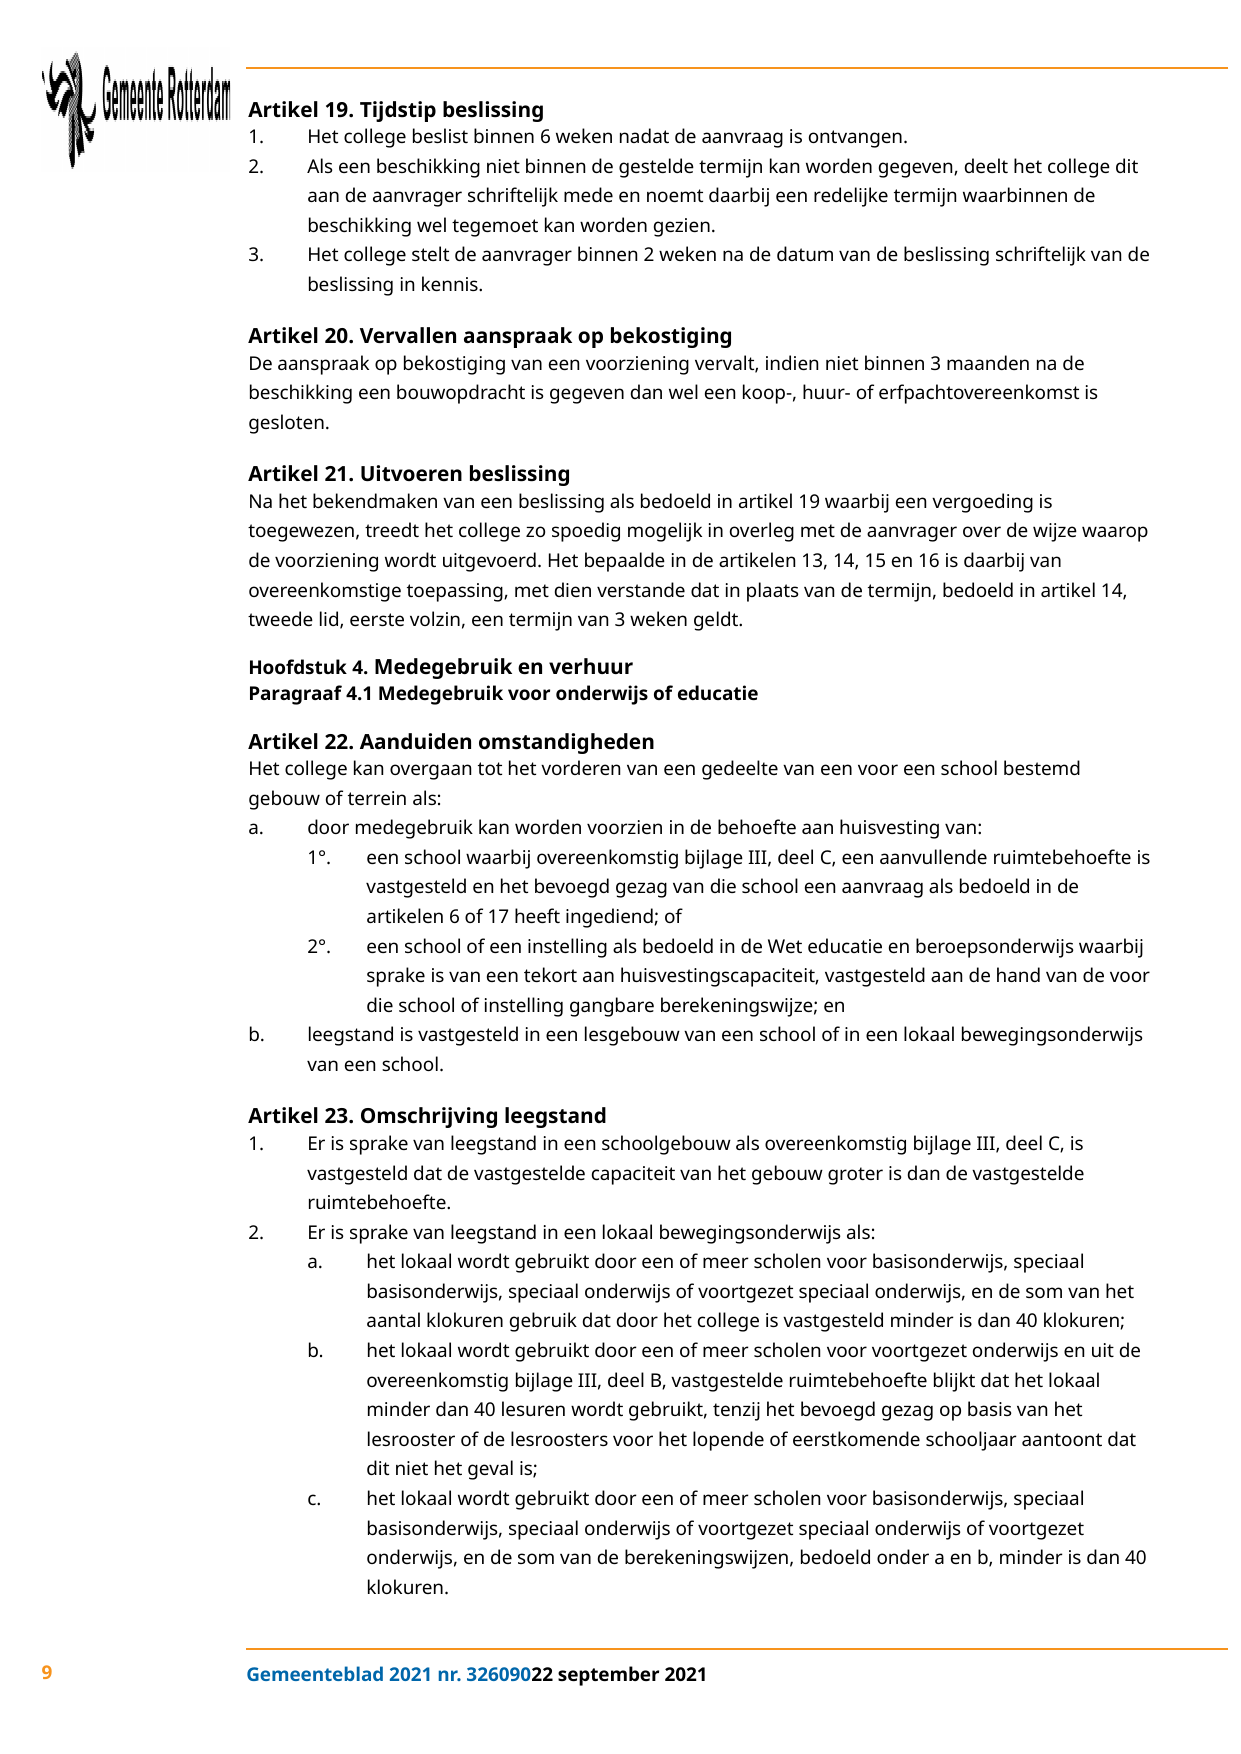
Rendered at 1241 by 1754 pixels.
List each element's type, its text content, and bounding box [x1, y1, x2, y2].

list Het college stelt de aanvrager binnen 2 weken na de datum van de beslissing schriftelijk van de beslissing in kennis. [248, 242, 1152, 297]
text De aanspraak op bekostiging van een voorziening vervalt, indien niet binnen 3 maanden na de beschikking een bouwopdracht is gegeven dan wel een koop-, huur- of erfpachtovereenkomst is gesloten. [248, 350, 1152, 435]
text Artikel 22. Aanduiden omstandigheden [248, 727, 1152, 755]
list een school of een instelling als bedoeld in de Wet educatie en beroepsonderwijs waarbij sprake is van een tekort aan huisvestingscapaciteit, vastgesteld aan de hand van de voor die school of instelling gangbare berekeningswijze; en [307, 933, 1152, 1018]
text Artikel 19. Tijdstip beslissing [248, 95, 1152, 123]
list Er is sprake van leegstand in een schoolgebouw als overeenkomstig bijlage III, deel C, is vastgesteld dat de vastgestelde capaciteit van het gebouw groter is dan de vastgestelde ruimtebehoefte. [248, 1130, 1152, 1215]
list het lokaal wordt gebruikt door een of meer scholen voor basisonderwijs, speciaal basisonderwijs, speciaal onderwijs of voortgezet speciaal onderwijs, en de som van het aantal klokuren gebruik dat door het college is vastgesteld minder is dan 40 klokuren; [307, 1248, 1152, 1333]
list Als een beschikking niet binnen de gestelde termijn kan worden gegeven, deelt het college dit aan de aanvrager schriftelijk mede en noemt daarbij een redelijke termijn waarbinnen de beschikking wel tegemoet kan worden gezien. [248, 153, 1152, 238]
list een school waarbij overeenkomstig bijlage III, deel C, een aanvullende ruimtebehoefte is vastgesteld en het bevoegd gezag van die school een aanvraag als bedoeld in de artikelen 6 of 17 heeft ingediend; of [307, 844, 1152, 929]
text Paragraaf 4.1 Medegebruik voor onderwijs of educatie [248, 680, 1152, 706]
text Artikel 23. Omschrijving leegstand [248, 1102, 1152, 1130]
list Er is sprake van leegstand in een lokaal bewegingsonderwijs als: [248, 1219, 1152, 1244]
list Het college beslist binnen 6 weken nadat de aanvraag is ontvangen. [248, 123, 1152, 149]
text Hoofdstuk 4. Medegebruik en verhuur [248, 652, 1152, 680]
list het lokaal wordt gebruikt door een of meer scholen voor voortgezet onderwijs en uit de overeenkomstig bijlage III, deel B, vastgestelde ruimtebehoefte blijkt dat het lokaal minder dan 40 lesuren wordt gebruikt, tenzij het bevoegd gezag op basis van het lesrooster of de lesroosters voor het lopende of eerstkomende schooljaar aantoont dat dit niet het geval is; [307, 1337, 1152, 1481]
list door medegebruik kan worden voorzien in de behoefte aan huisvesting van: [248, 814, 1152, 840]
text Artikel 20. Vervallen aanspraak op bekostiging [248, 322, 1152, 350]
list het lokaal wordt gebruikt door een of meer scholen voor basisonderwijs, speciaal basisonderwijs, speciaal onderwijs of voortgezet speciaal onderwijs of voortgezet onderwijs, en de som van de berekeningswijzen, bedoeld onder a en b, minder is dan 40 klokuren. [307, 1485, 1152, 1599]
text Na het bekendmaken van een beslissing als bedoeld in artikel 19 waarbij een vergoeding is toegewezen, treedt het college zo spoedig mogelijk in overleg met de aanvrager over de wijze waarop de voorziening wordt uitgevoerd. Het bepaalde in de artikelen 13, 14, 15 en 16 is daarbij van overeenkomstige toepassing, met dien verstande dat in plaats van de termijn, bedoeld in artikel 14, tweede lid, eerste volzin, een termijn van 3 weken geldt. [248, 488, 1152, 632]
text Het college kan overgaan tot het vorderen van een gedeelte van een voor een school bestemd gebouw of terrein als: [248, 755, 1152, 811]
list leegstand is vastgesteld in een lesgebouw van een school of in een lokaal bewegingsonderwijs van een school. [248, 1022, 1152, 1077]
text Artikel 21. Uitvoeren beslissing [248, 459, 1152, 488]
picture [41, 47, 231, 172]
